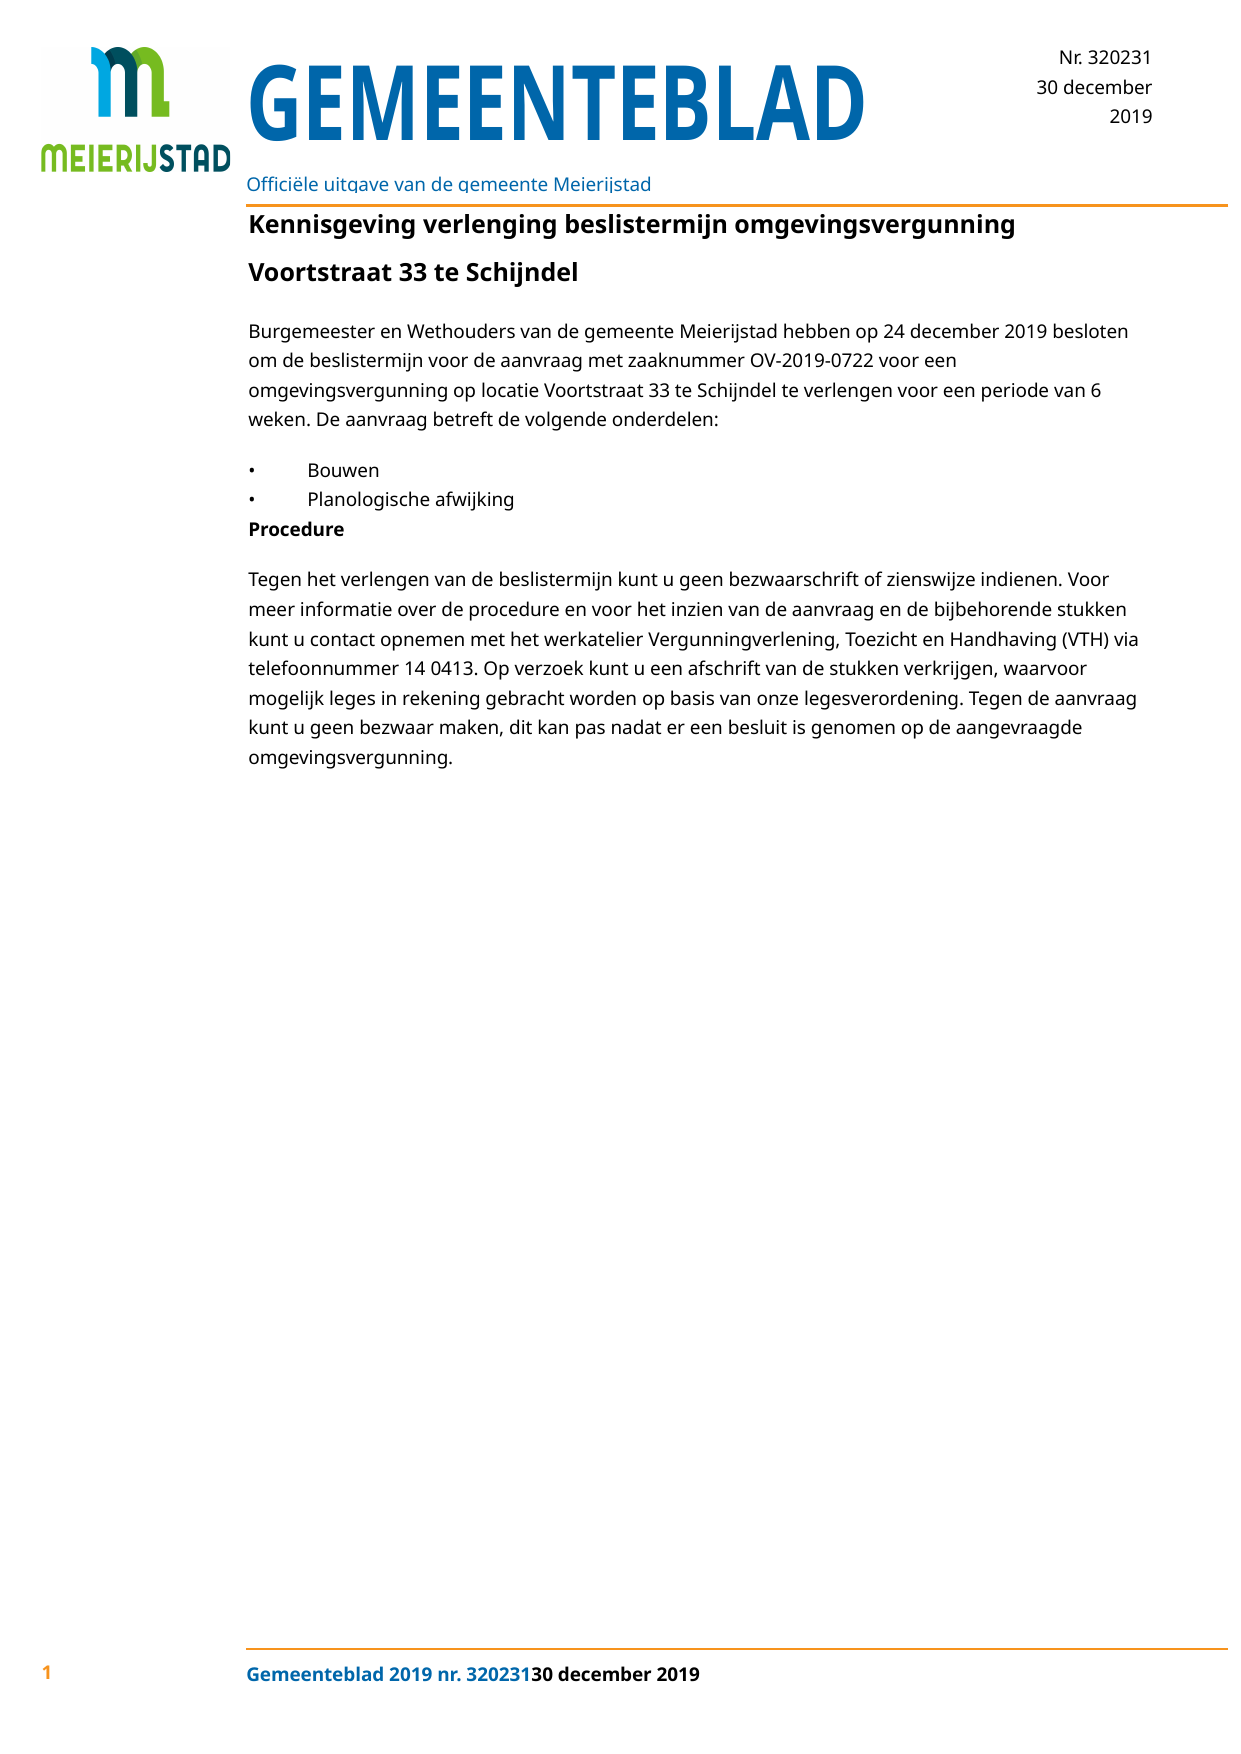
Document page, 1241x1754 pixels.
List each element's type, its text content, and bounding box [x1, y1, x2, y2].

text Tegen het verlengen van de beslistermijn kunt u geen bezwaarschrift of zienswijze indienen. Voor meer informatie over de procedure en voor het inzien van de aanvraag en de bijbehorende stukken kunt u contact opnemen met het werkatelier Vergunningverlening, Toezicht en Handhaving (VTH) via telefoonnummer 14 0413. Op verzoek kunt u een afschrift van de stukken verkrijgen, waarvoor mogelijk leges in rekening gebracht worden op basis van onze legesverordening. Tegen de aanvraag kunt u geen bezwaar maken, dit kan pas nadat er een besluit is genomen op de aangevraagde omgevingsvergunning. [248, 567, 1152, 770]
text Procedure [248, 516, 1152, 542]
picture [41, 47, 231, 172]
text Kennisgeving verlenging beslistermijn omgevingsvergunning Voortstraat 33 te Schijndel [248, 207, 1152, 288]
text Burgemeester en Wethouders van de gemeente Meierijstad hebben op 24 december 2019 besloten om de beslistermijn voor de aanvraag met zaaknummer OV-2019-0722 voor een omgevingsvergunning op locatie Voortstraat 33 te Schijndel te verlengen voor een periode van 6 weken. De aanvraag betreft de volgende onderdelen: [248, 318, 1152, 432]
list Planologische afwijking [248, 487, 1152, 512]
list Bouwen [248, 457, 1152, 483]
